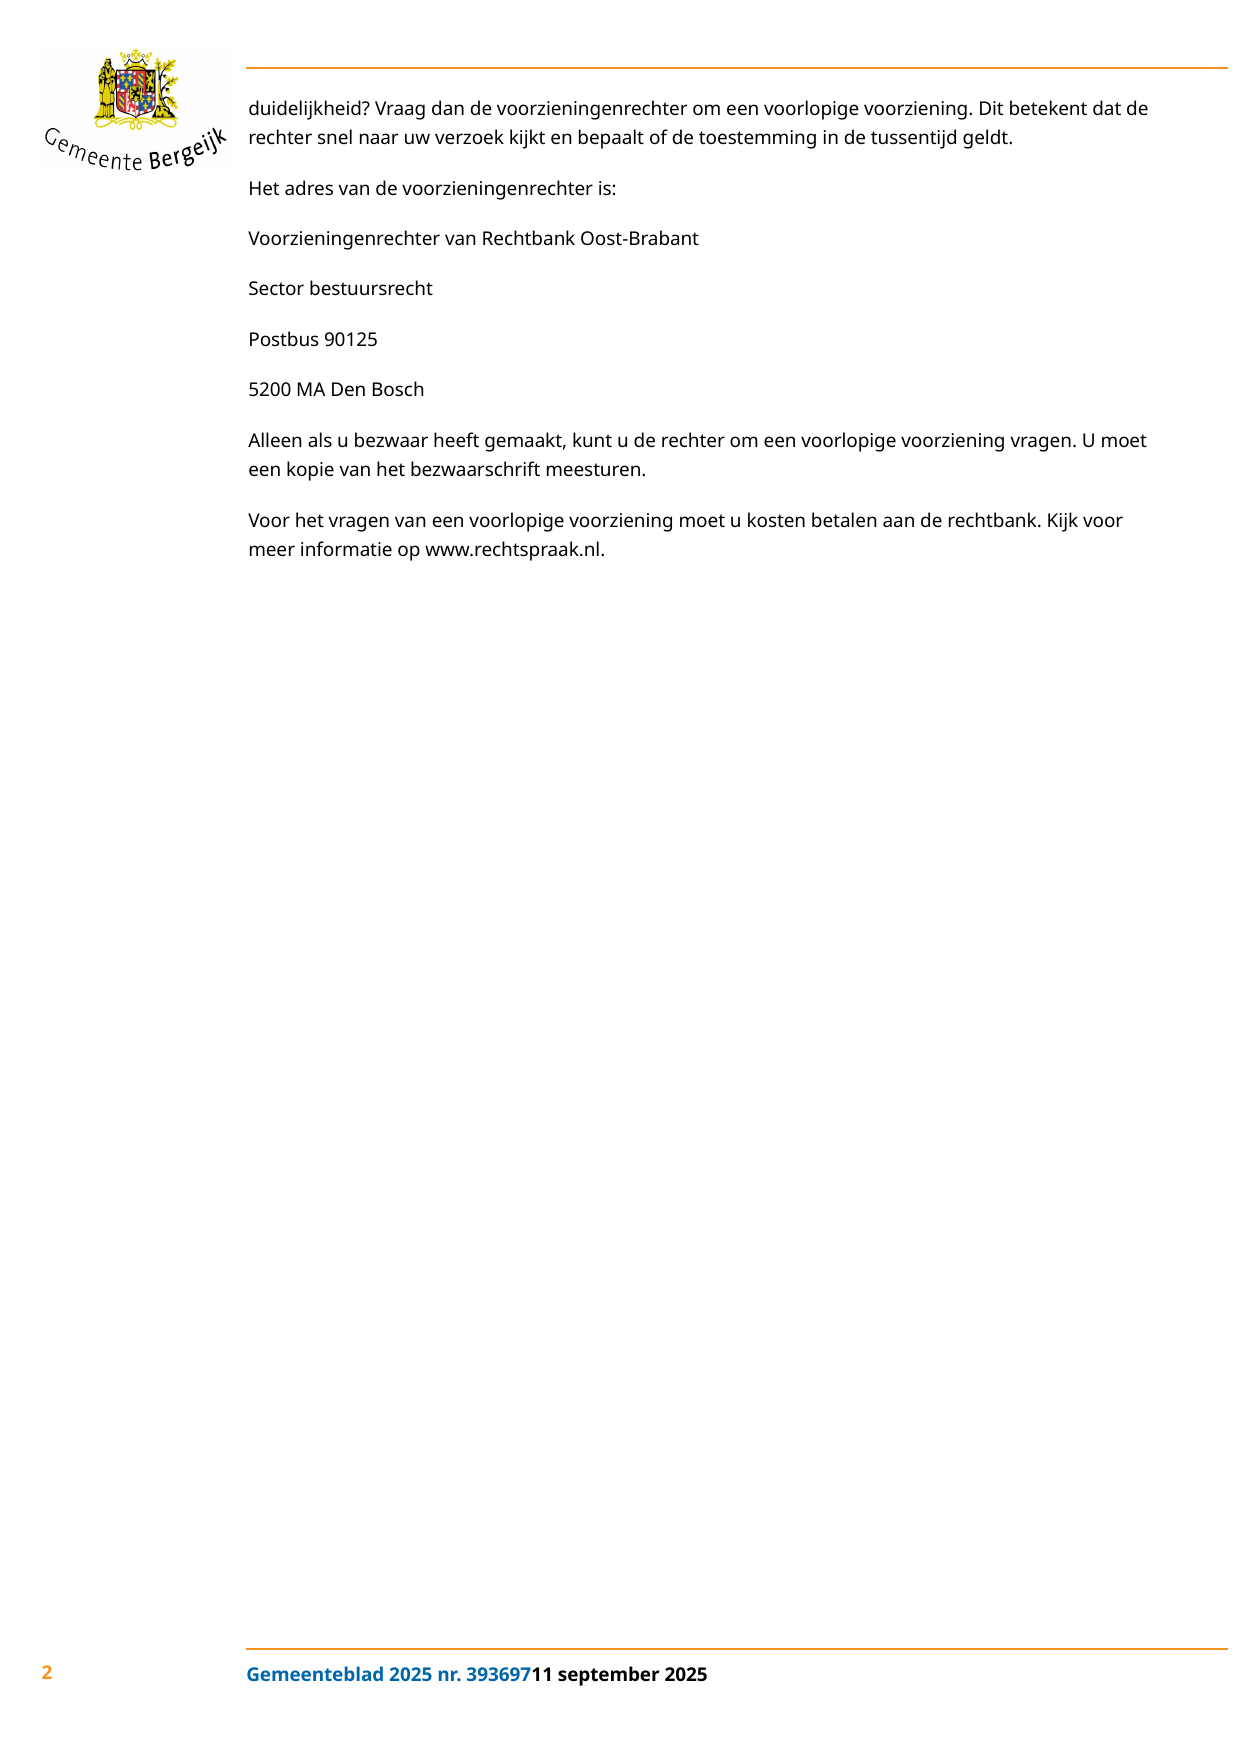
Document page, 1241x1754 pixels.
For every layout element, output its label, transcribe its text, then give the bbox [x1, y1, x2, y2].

text 5200 MA Den Bosch [248, 376, 1152, 402]
picture [41, 47, 231, 172]
text duidelijkheid? Vraag dan de voorzieningenrechter om een voorlopige voorziening. Dit betekent dat de rechter snel naar uw verzoek kijkt en bepaalt of de toestemming in de tussentijd geldt. [248, 95, 1152, 150]
text Postbus 90125 [248, 326, 1152, 352]
text Alleen als u bezwaar heeft gemaakt, kunt u de rechter om een voorlopige voorziening vragen. U moet een kopie van het bezwaarschrift meesturen. [248, 427, 1152, 482]
text Voorzieningenrechter van Rechtbank Oost-Brabant [248, 225, 1152, 251]
text Voor het vragen van een voorlopige voorziening moet u kosten betalen aan de rechtbank. Kijk voor meer informatie op www.rechtspraak.nl. [248, 507, 1152, 562]
text Het adres van de voorzieningenrechter is: [248, 175, 1152, 201]
text Sector bestuursrecht [248, 276, 1152, 301]
